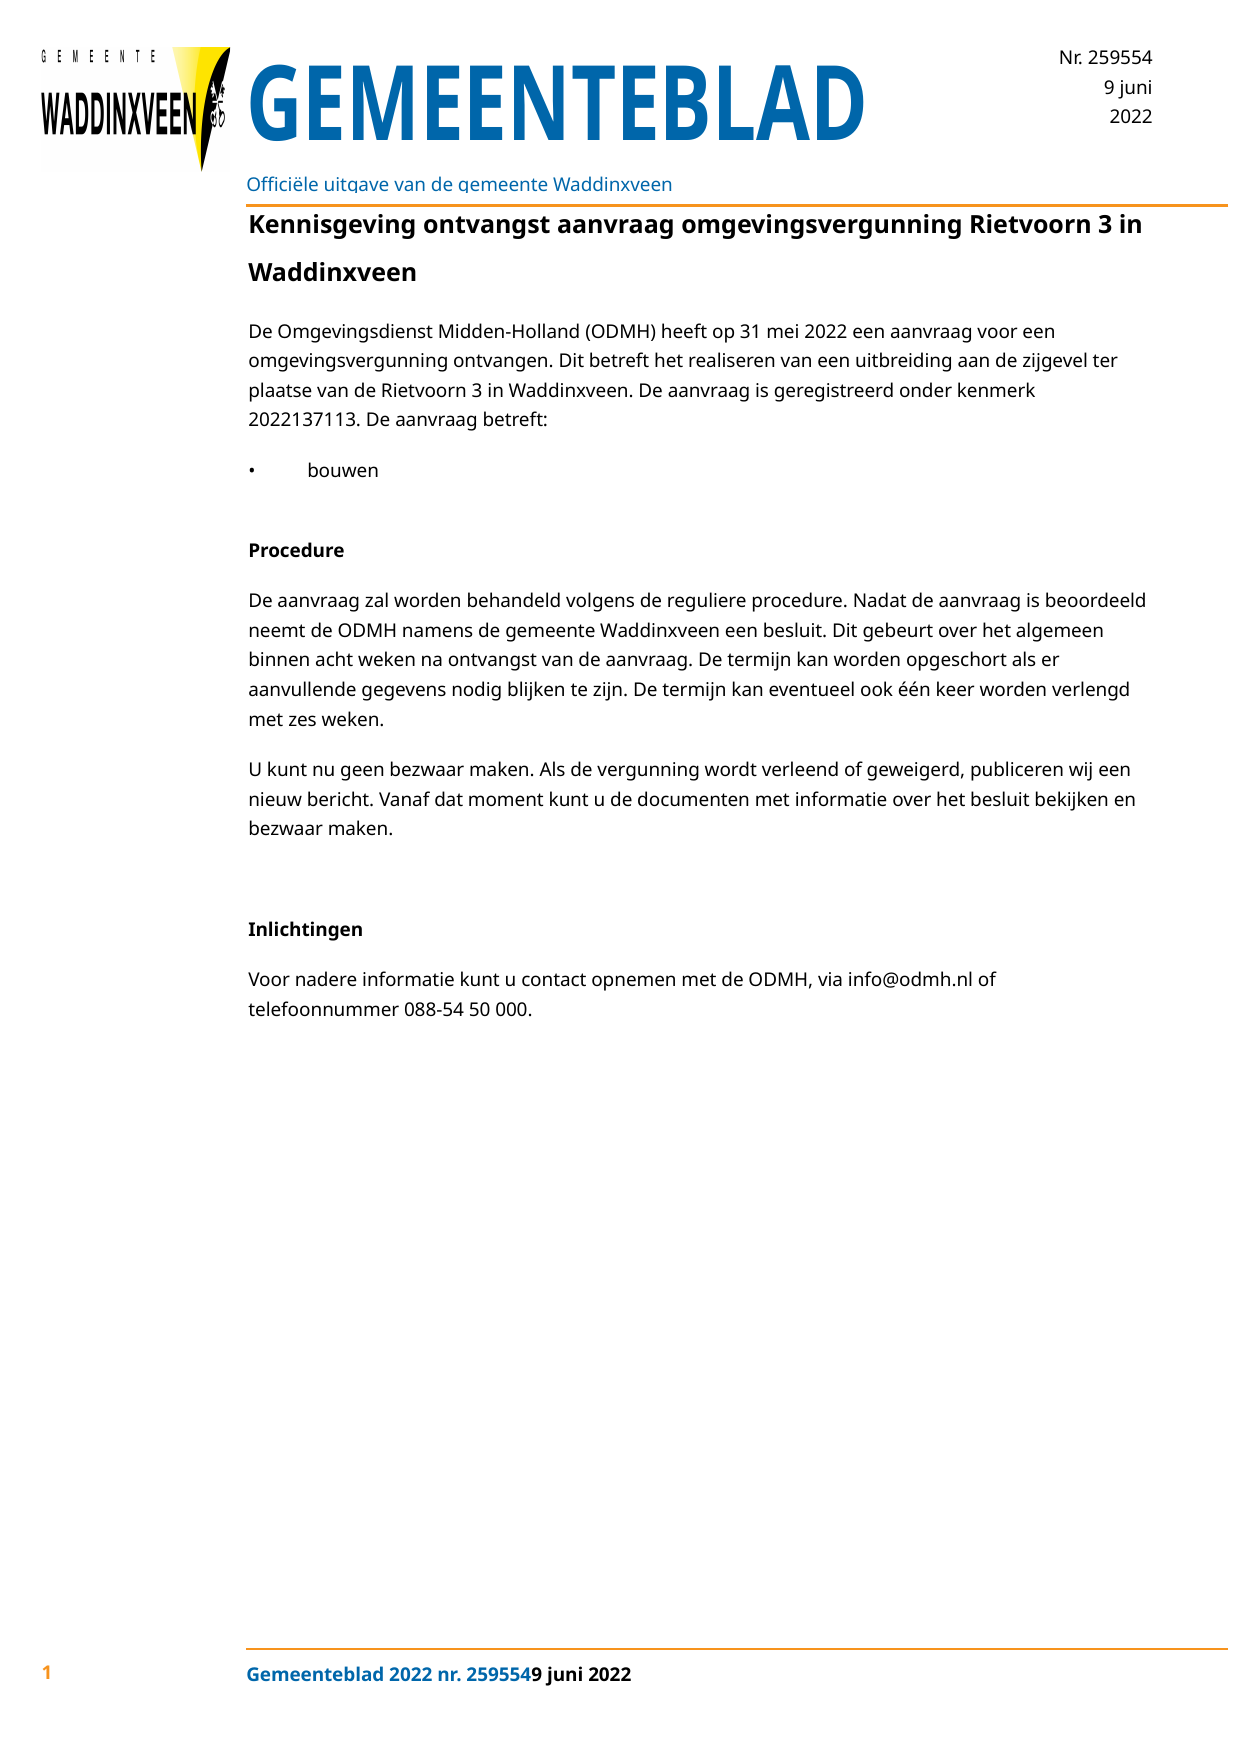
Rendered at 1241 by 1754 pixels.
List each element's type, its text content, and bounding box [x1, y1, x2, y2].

text De Omgevingsdienst Midden-Holland (ODMH) heeft op 31 mei 2022 een aanvraag voor een omgevingsvergunning ontvangen. Dit betreft het realiseren van een uitbreiding aan de zijgevel ter plaatse van de Rietvoorn 3 in Waddinxveen. De aanvraag is geregistreerd onder kenmerk 2022137113. De aanvraag betreft: [248, 318, 1152, 432]
text U kunt nu geen bezwaar maken. Als de vergunning wordt verleend of geweigerd, publiceren wij een nieuw bericht. Vanaf dat moment kunt u de documenten met informatie over het besluit bekijken en bezwaar maken. [248, 756, 1152, 841]
text Kennisgeving ontvangst aanvraag omgevingsvergunning Rietvoorn 3 in Waddinxveen [248, 207, 1152, 288]
text Inlichtingen [248, 916, 1152, 942]
picture [41, 47, 231, 172]
text De aanvraag zal worden behandeld volgens de reguliere procedure. Nadat de aanvraag is beoordeeld neemt de ODMH namens de gemeente Waddinxveen een besluit. Dit gebeurt over het algemeen binnen acht weken na ontvangst van de aanvraag. De termijn kan worden opgeschort als er aanvullende gegevens nodig blijken te zijn. De termijn kan eventueel ook één keer worden verlengd met zes weken. [248, 587, 1152, 732]
text Procedure [248, 537, 1152, 563]
list bouwen [248, 457, 1152, 483]
text Voor nadere informatie kunt u contact opnemen met de ODMH, via info@odmh.nl of telefoonnummer 088-54 50 000. [248, 967, 1152, 1022]
